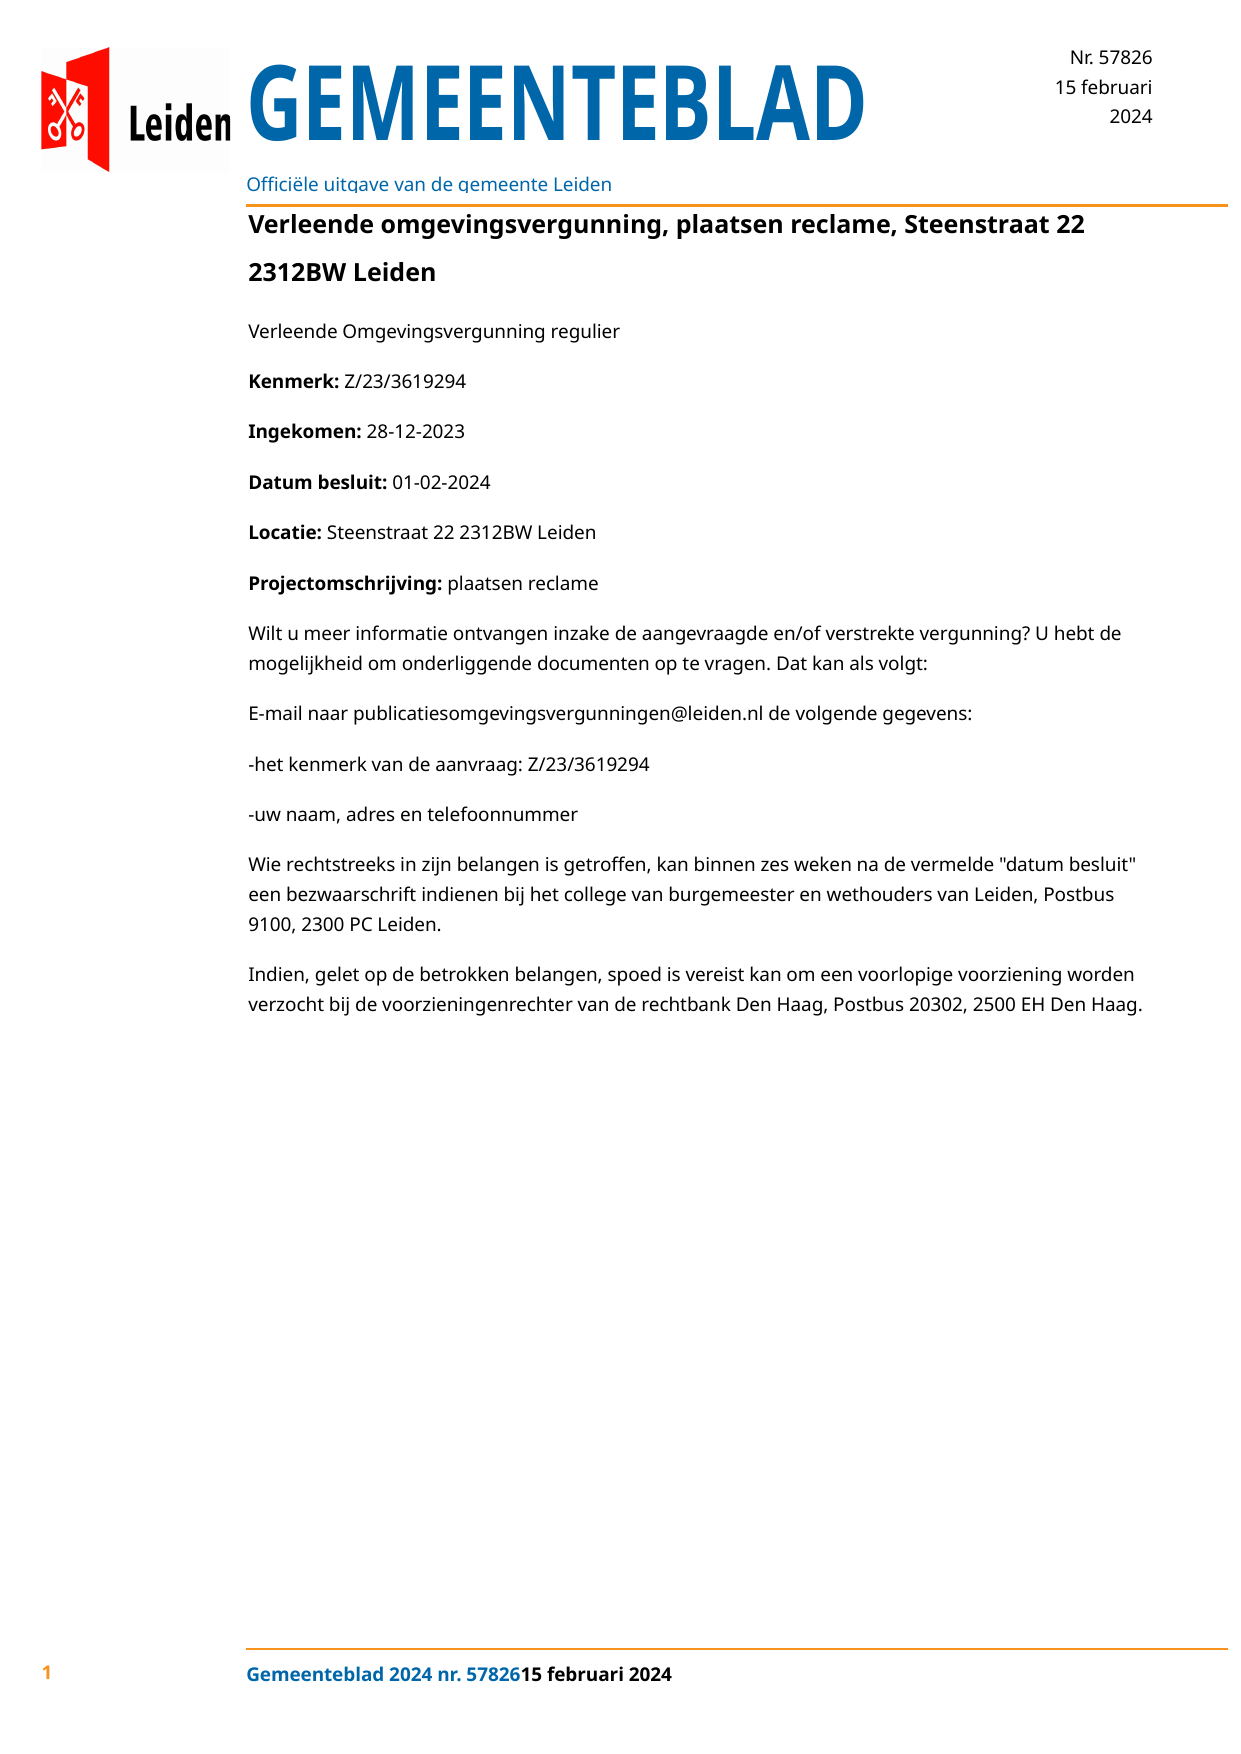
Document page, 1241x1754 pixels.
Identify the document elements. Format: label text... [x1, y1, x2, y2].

text Datum besluit: 01-02-2024 [248, 469, 1152, 495]
text -uw naam, adres en telefoonnummer [248, 801, 1152, 827]
picture [41, 47, 231, 172]
text Projectomschrijving: plaatsen reclame [248, 570, 1152, 596]
text Verleende omgevingsvergunning, plaatsen reclame, Steenstraat 22 2312BW Leiden [248, 207, 1152, 288]
text Locatie: Steenstraat 22 2312BW Leiden [248, 519, 1152, 545]
text Wilt u meer informatie ontvangen inzake de aangevraagde en/of verstrekte vergunning? U hebt de mogelijkheid om onderliggende documenten op te vragen. Dat kan als volgt: [248, 620, 1152, 676]
text Verleende Omgevingsvergunning regulier [248, 318, 1152, 344]
text Ingekomen: 28-12-2023 [248, 419, 1152, 444]
text -het kenmerk van de aanvraag: Z/23/3619294 [248, 751, 1152, 777]
text Kenmerk: Z/23/3619294 [248, 368, 1152, 394]
text Indien, gelet op de betrokken belangen, spoed is vereist kan om een voorlopige voorziening worden verzocht bij de voorzieningenrechter van de rechtbank Den Haag, Postbus 20302, 2500 EH Den Haag. [248, 961, 1152, 1017]
text E-mail naar publicatiesomgevingsvergunningen@leiden.nl de volgende gegevens: [248, 700, 1152, 726]
text Wie rechtstreeks in zijn belangen is getroffen, kan binnen zes weken na de vermelde "datum besluit" een bezwaarschrift indienen bij het college van burgemeester en wethouders van Leiden, Postbus 9100, 2300 PC Leiden. [248, 852, 1152, 937]
